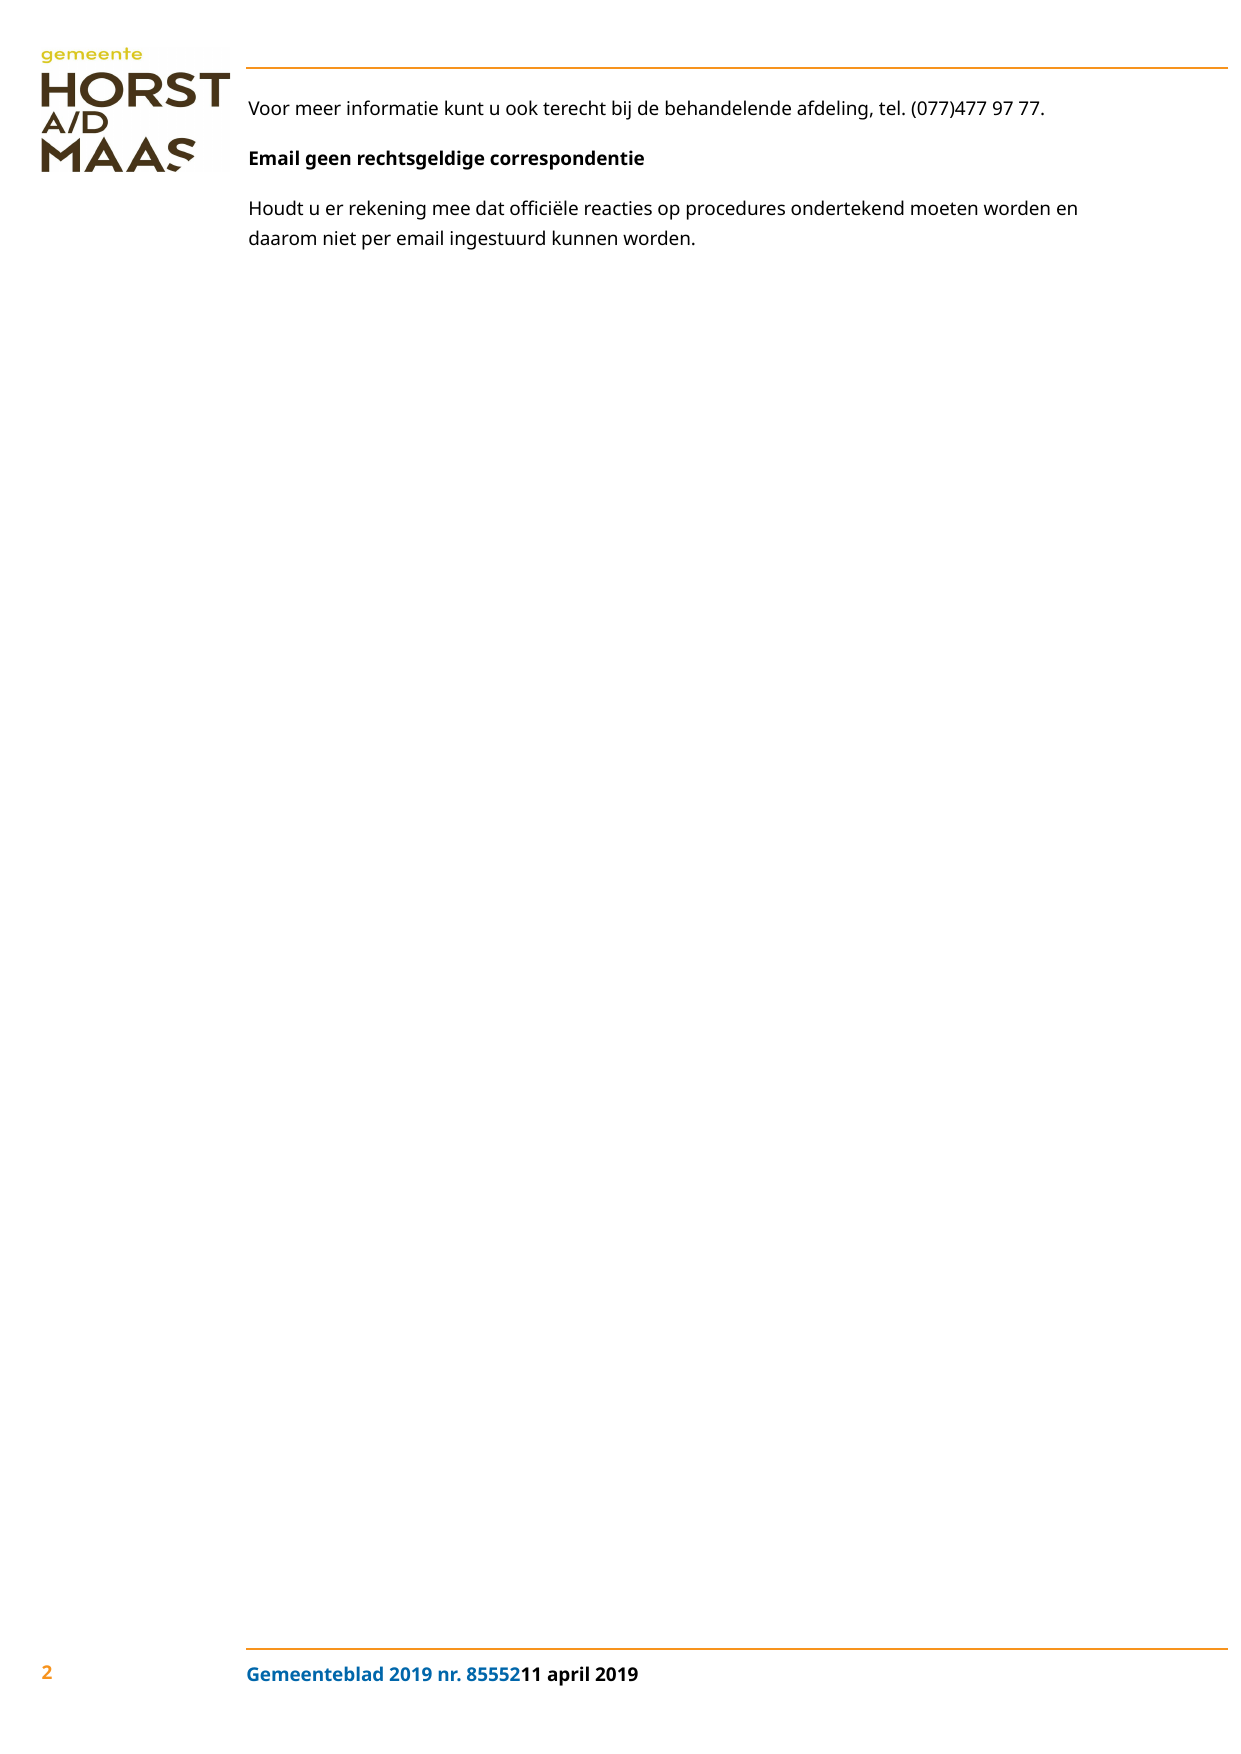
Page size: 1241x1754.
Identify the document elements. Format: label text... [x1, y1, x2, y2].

picture [41, 47, 231, 172]
text Houdt u er rekening mee dat officiële reacties op procedures ondertekend moeten worden en daarom niet per email ingestuurd kunnen worden. [248, 196, 1152, 251]
text Voor meer informatie kunt u ook terecht bij de behandelende afdeling, tel. (077)477 97 77. [248, 95, 1152, 121]
text Email geen rechtsgeldige correspondentie [248, 145, 1152, 171]
